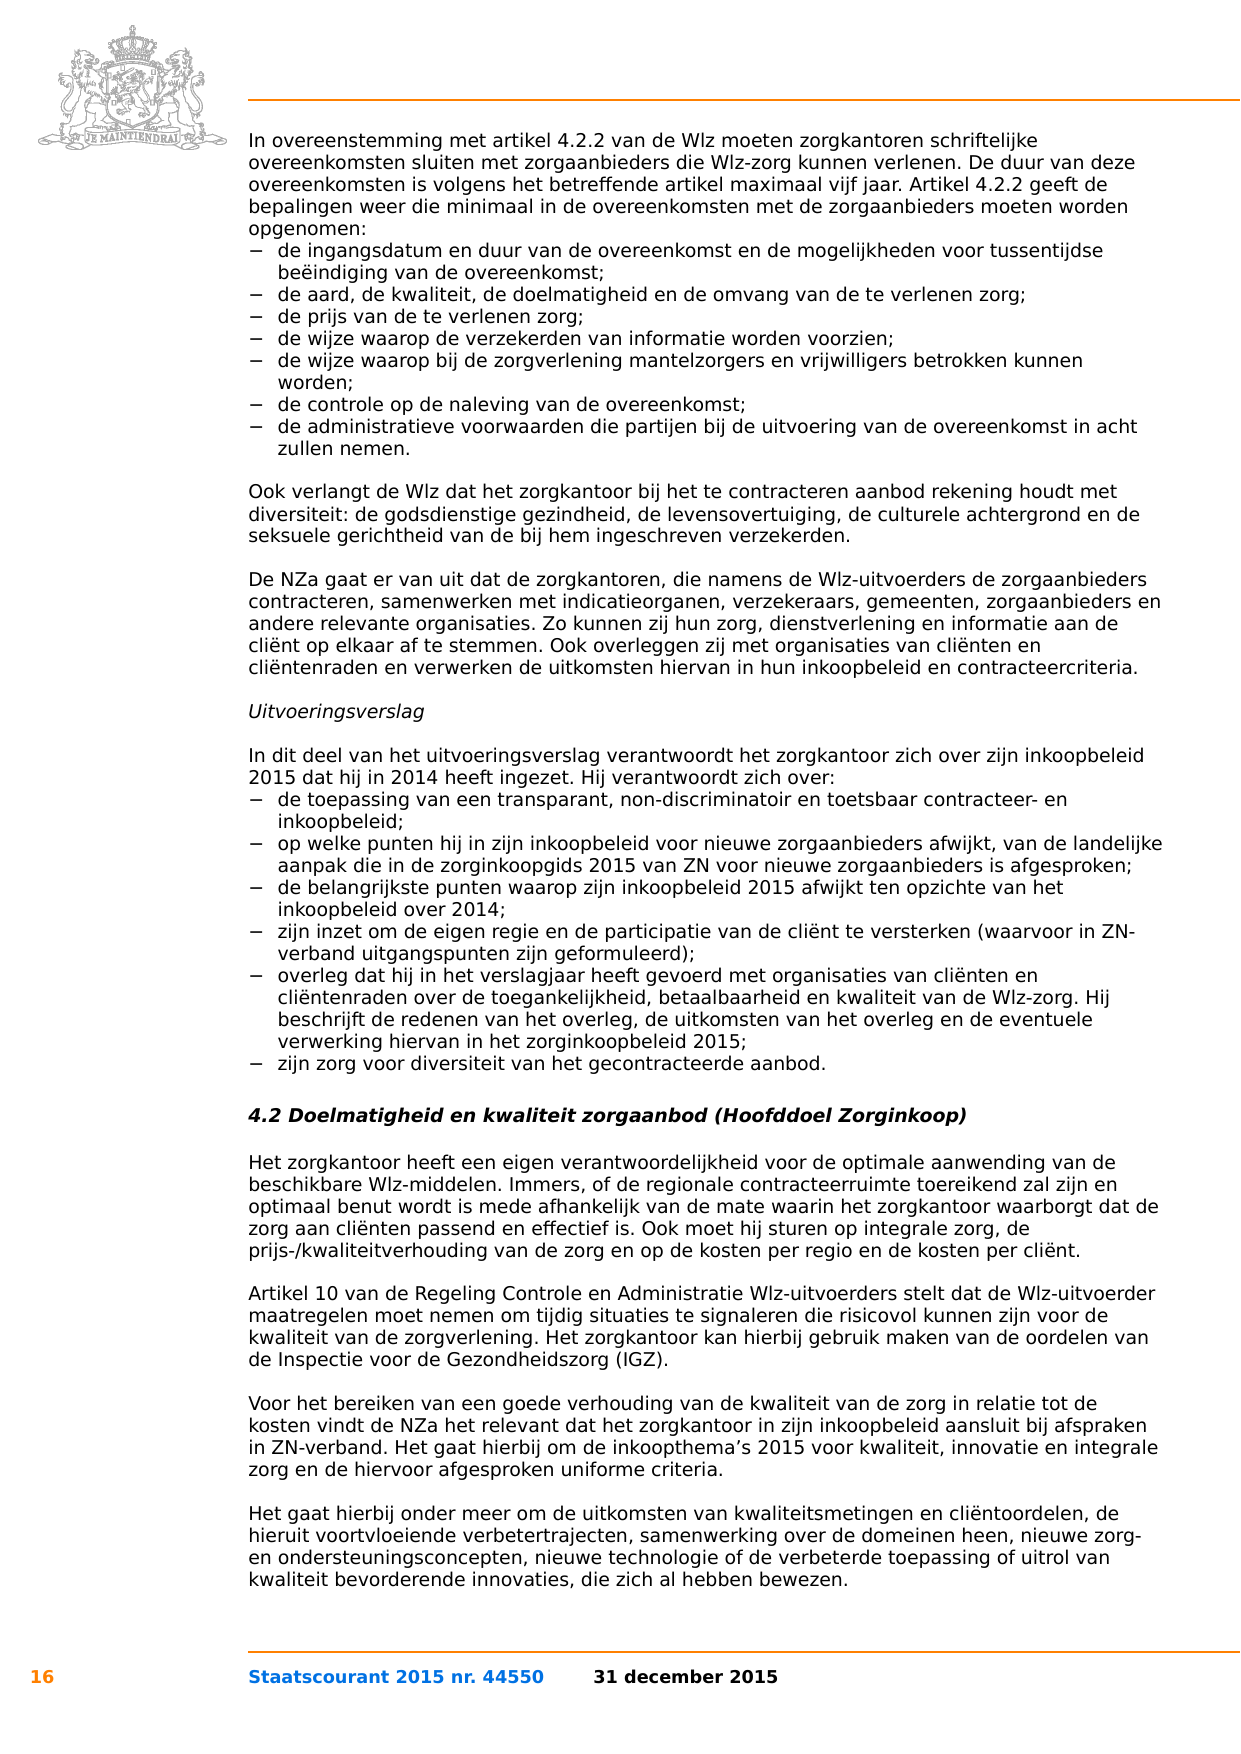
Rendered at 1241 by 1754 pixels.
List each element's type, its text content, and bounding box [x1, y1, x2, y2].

text − de wijze waarop de verzekerden van informatie worden voorzien; [248, 328, 1163, 350]
text − de controle op de naleving van de overeenkomst; [248, 394, 1163, 416]
text − zijn inzet om de eigen regie en de participatie van de cliënt te versterken (waarvoor in ZN-verband uitgangspunten zijn geformuleerd); [248, 921, 1163, 965]
text − de toepassing van een transparant, non-discriminatoir en toetsbaar contracteer- en inkoopbeleid; [248, 789, 1163, 833]
text In dit deel van het uitvoeringsverslag verantwoordt het zorgkantoor zich over zijn inkoopbeleid 2015 dat hij in 2014 heeft ingezet. Hij verantwoordt zich over: [248, 745, 1163, 789]
text Artikel 10 van de Regeling Controle en Administratie Wlz-uitvoerders stelt dat de Wlz-uitvoerder maatregelen moet nemen om tijdig situaties te signaleren die risicovol kunnen zijn voor de kwaliteit van de zorgverlening. Het zorgkantoor kan hierbij gebruik maken van de oordelen van de Inspectie voor de Gezondheidszorg (IGZ). [248, 1283, 1163, 1371]
text − de administratieve voorwaarden die partijen bij de uitvoering van de overeenkomst in acht zullen nemen. [248, 416, 1163, 459]
text In overeenstemming met artikel 4.2.2 van de Wlz moeten zorgkantoren schriftelijke overeenkomsten sluiten met zorgaanbieders die Wlz-zorg kunnen verlenen. De duur van deze overeenkomsten is volgens het betreffende artikel maximaal vijf jaar. Artikel 4.2.2 geeft de bepalingen weer die minimaal in de overeenkomsten met de zorgaanbieders moeten worden opgenomen: [248, 130, 1163, 240]
text − de belangrijkste punten waarop zijn inkoopbeleid 2015 afwijkt ten opzichte van het inkoopbeleid over 2014; [248, 877, 1163, 921]
text − op welke punten hij in zijn inkoopbeleid voor nieuwe zorgaanbieders afwijkt, van de landelijke aanpak die in de zorginkoopgids 2015 van ZN voor nieuwe zorgaanbieders is afgesproken; [248, 833, 1163, 877]
subtitle 4.2 Doelmatigheid en kwaliteit zorgaanbod (Hoofddoel Zorginkoop) [248, 1104, 1163, 1127]
text De NZa gaat er van uit dat de zorgkantoren, die namens de Wlz-uitvoerders de zorgaanbieders contracteren, samenwerken met indicatieorganen, verzekeraars, gemeenten, zorgaanbieders en andere relevante organisaties. Zo kunnen zij hun zorg, dienstverlening en informatie aan de cliënt op elkaar af te stemmen. Ook overleggen zij met organisaties van cliënten en cliëntenraden en verwerken de uitkomsten hiervan in hun inkoopbeleid en contracteercriteria. [248, 569, 1163, 679]
text − de ingangsdatum en duur van de overeenkomst en de mogelijkheden voor tussentijdse beëindiging van de overeenkomst; [248, 240, 1163, 284]
text Het gaat hierbij onder meer om de uitkomsten van kwaliteitsmetingen en cliëntoordelen, de hieruit voortvloeiende verbetertrajecten, samenwerking over de domeinen heen, nieuwe zorg- en ondersteuningsconcepten, nieuwe technologie of de verbeterde toepassing of uitrol van kwaliteit bevorderende innovaties, die zich al hebben bewezen. [248, 1503, 1163, 1591]
text − de prijs van de te verlenen zorg; [248, 306, 1163, 328]
text − de wijze waarop bij de zorgverlening mantelzorgers en vrijwilligers betrokken kunnen worden; [248, 350, 1163, 394]
text Voor het bereiken van een goede verhouding van de kwaliteit van de zorg in relatie tot de kosten vindt de NZa het relevant dat het zorgkantoor in zijn inkoopbeleid aansluit bij afspraken in ZN-verband. Het gaat hierbij om de inkoopthema’s 2015 voor kwaliteit, innovatie en integrale zorg en de hiervoor afgesproken uniforme criteria. [248, 1393, 1163, 1481]
text − de aard, de kwaliteit, de doelmatigheid en de omvang van de te verlenen zorg; [248, 284, 1163, 306]
text Het zorgkantoor heeft een eigen verantwoordelijkheid voor de optimale aanwending van de beschikbare Wlz-middelen. Immers, of de regionale contracteerruimte toereikend zal zijn en optimaal benut wordt is mede afhankelijk van de mate waarin het zorgkantoor waarborgt dat de zorg aan cliënten passend en effectief is. Ook moet hij sturen op integrale zorg, de prijs-/kwaliteitverhouding van de zorg en op de kosten per regio en de kosten per cliënt. [248, 1152, 1163, 1261]
subtitle Uitvoeringsverslag [248, 701, 1163, 723]
text Ook verlangt de Wlz dat het zorgkantoor bij het te contracteren aanbod rekening houdt met diversiteit: de godsdienstige gezindheid, de levensovertuiging, de culturele achtergrond en de seksuele gerichtheid van de bij hem ingeschreven verzekerden. [248, 481, 1163, 547]
text − zijn zorg voor diversiteit van het gecontracteerde aanbod. [248, 1053, 1163, 1074]
text − overleg dat hij in het verslagjaar heeft gevoerd met organisaties van cliënten en cliëntenraden over de toegankelijkheid, betaalbaarheid en kwaliteit van de Wlz-zorg. Hij beschrijft de redenen van het overleg, de uitkomsten van het overleg en de eventuele verwerking hiervan in het zorginkoopbeleid 2015; [248, 965, 1163, 1053]
picture [38, 25, 227, 150]
